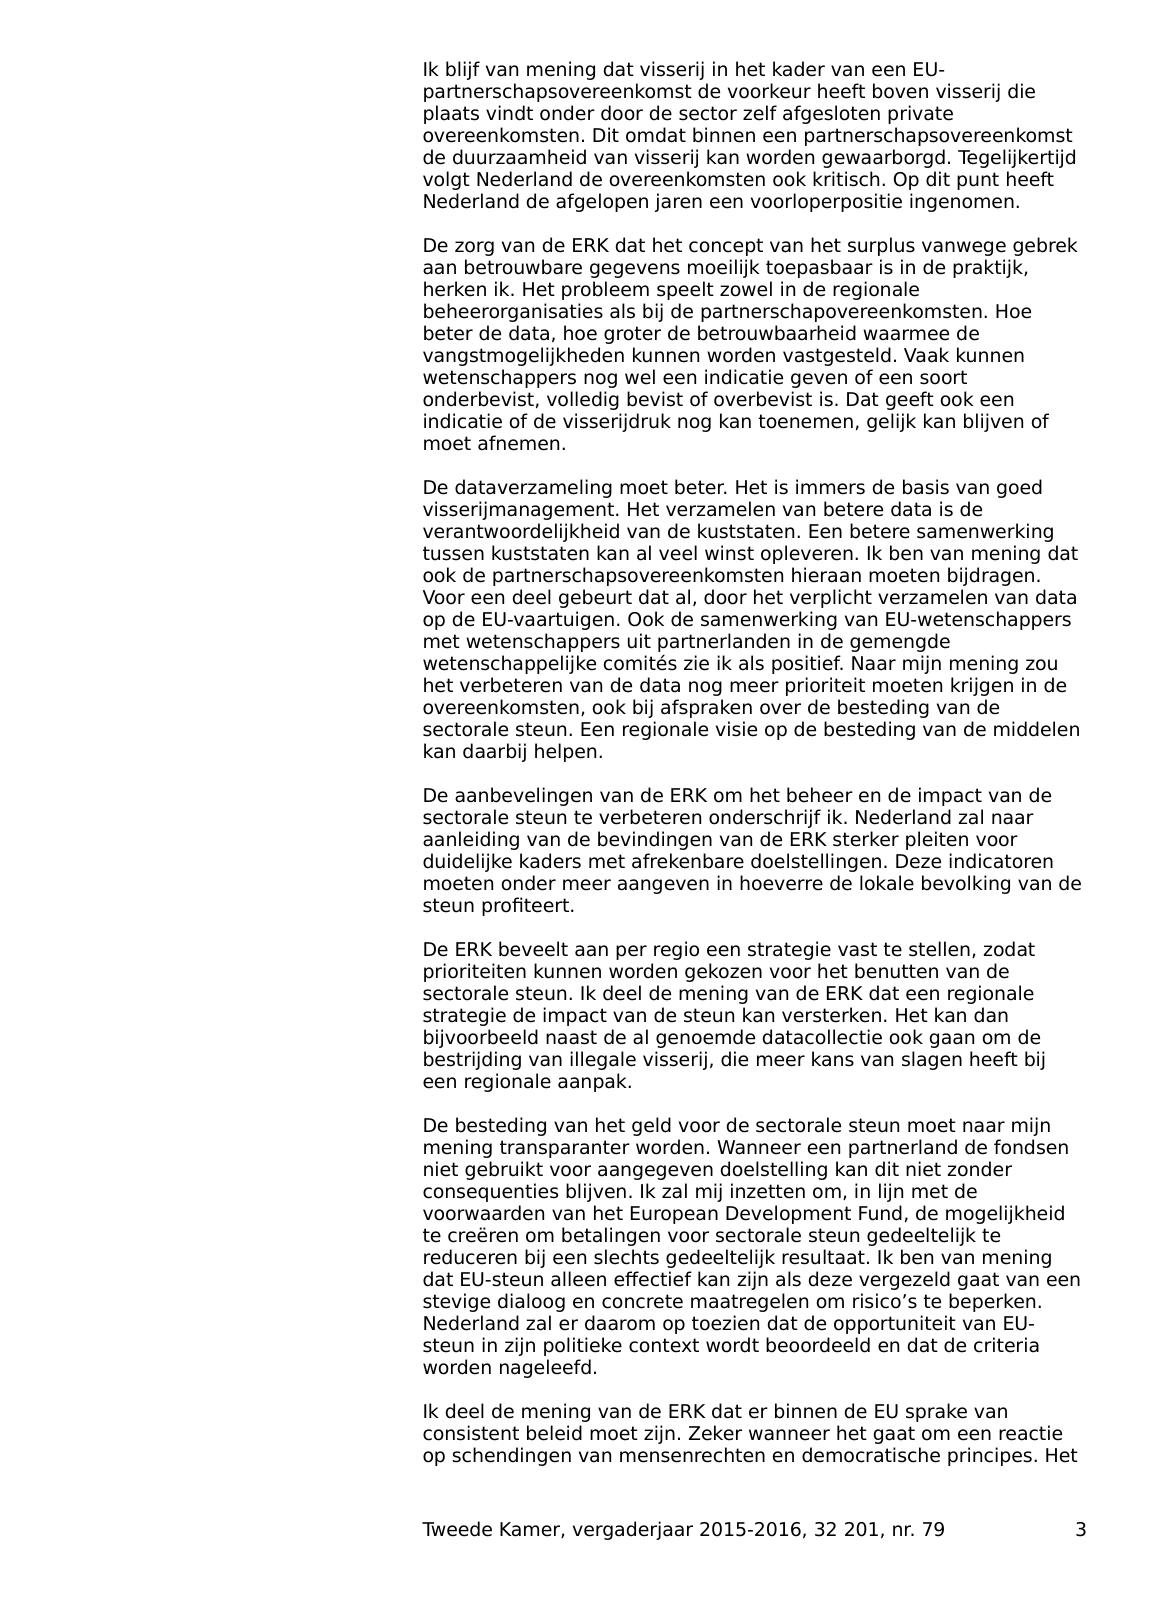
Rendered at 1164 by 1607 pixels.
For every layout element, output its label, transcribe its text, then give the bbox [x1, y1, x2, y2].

text Ik deel de mening van de ERK dat er binnen de EU sprake van consistent beleid moet zijn. Zeker wanneer het gaat om een reactie op schendingen van mensenrechten en democratische principes. Het [422, 1401, 1087, 1467]
text De dataverzameling moet beter. Het is immers de basis van goed visserijmanagement. Het verzamelen van betere data is de verantwoordelijkheid van de kuststaten. Een betere samenwerking tussen kuststaten kan al veel winst opleveren. Ik ben van mening dat ook de partnerschapsovereenkomsten hieraan moeten bijdragen. Voor een deel gebeurt dat al, door het verplicht verzamelen van data op de EU-vaartuigen. Ook de samenwerking van EU-wetenschappers met wetenschappers uit partnerlanden in de gemengde wetenschappelijke comités zie ik als positief. Naar mijn mening zou het verbeteren van de data nog meer prioriteit moeten krijgen in de overeenkomsten, ook bij afspraken over de besteding van de sectorale steun. Een regionale visie op de besteding van de middelen kan daarbij helpen. [422, 477, 1087, 763]
text De aanbevelingen van de ERK om het beheer en de impact van de sectorale steun te verbeteren onderschrijf ik. Nederland zal naar aanleiding van de bevindingen van de ERK sterker pleiten voor duidelijke kaders met afrekenbare doelstellingen. Deze indicatoren moeten onder meer aangeven in hoeverre de lokale bevolking van de steun profiteert. [422, 785, 1087, 917]
text Ik blijf van mening dat visserij in het kader van een EU-partnerschapsovereenkomst de voorkeur heeft boven visserij die plaats vindt onder door de sector zelf afgesloten private overeenkomsten. Dit omdat binnen een partnerschapsovereenkomst de duurzaamheid van visserij kan worden gewaarborgd. Tegelijkertijd volgt Nederland de overeenkomsten ook kritisch. Op dit punt heeft Nederland de afgelopen jaren een voorloperpositie ingenomen. [422, 59, 1087, 213]
text De zorg van de ERK dat het concept van het surplus vanwege gebrek aan betrouwbare gegevens moeilijk toepasbaar is in de praktijk, herken ik. Het probleem speelt zowel in de regionale beheerorganisaties als bij de partnerschapovereenkomsten. Hoe beter de data, hoe groter de betrouwbaarheid waarmee de vangstmogelijkheden kunnen worden vastgesteld. Vaak kunnen wetenschappers nog wel een indicatie geven of een soort onderbevist, volledig bevist of overbevist is. Dat geeft ook een indicatie of de visserijdruk nog kan toenemen, gelijk kan blijven of moet afnemen. [422, 235, 1087, 455]
text De besteding van het geld voor de sectorale steun moet naar mijn mening transparanter worden. Wanneer een partnerland de fondsen niet gebruikt voor aangegeven doelstelling kan dit niet zonder consequenties blijven. Ik zal mij inzetten om, in lijn met de voorwaarden van het European Development Fund, de mogelijkheid te creëren om betalingen voor sectorale steun gedeeltelijk te reduceren bij een slechts gedeeltelijk resultaat. Ik ben van mening dat EU-steun alleen effectief kan zijn als deze vergezeld gaat van een stevige dialoog en concrete maatregelen om risico’s te beperken. Nederland zal er daarom op toezien dat de opportuniteit van EU-steun in zijn politieke context wordt beoordeeld en dat de criteria worden nageleefd. [422, 1115, 1087, 1379]
text De ERK beveelt aan per regio een strategie vast te stellen, zodat prioriteiten kunnen worden gekozen voor het benutten van de sectorale steun. Ik deel de mening van de ERK dat een regionale strategie de impact van de steun kan versterken. Het kan dan bijvoorbeeld naast de al genoemde datacollectie ook gaan om de bestrijding van illegale visserij, die meer kans van slagen heeft bij een regionale aanpak. [422, 939, 1087, 1093]
